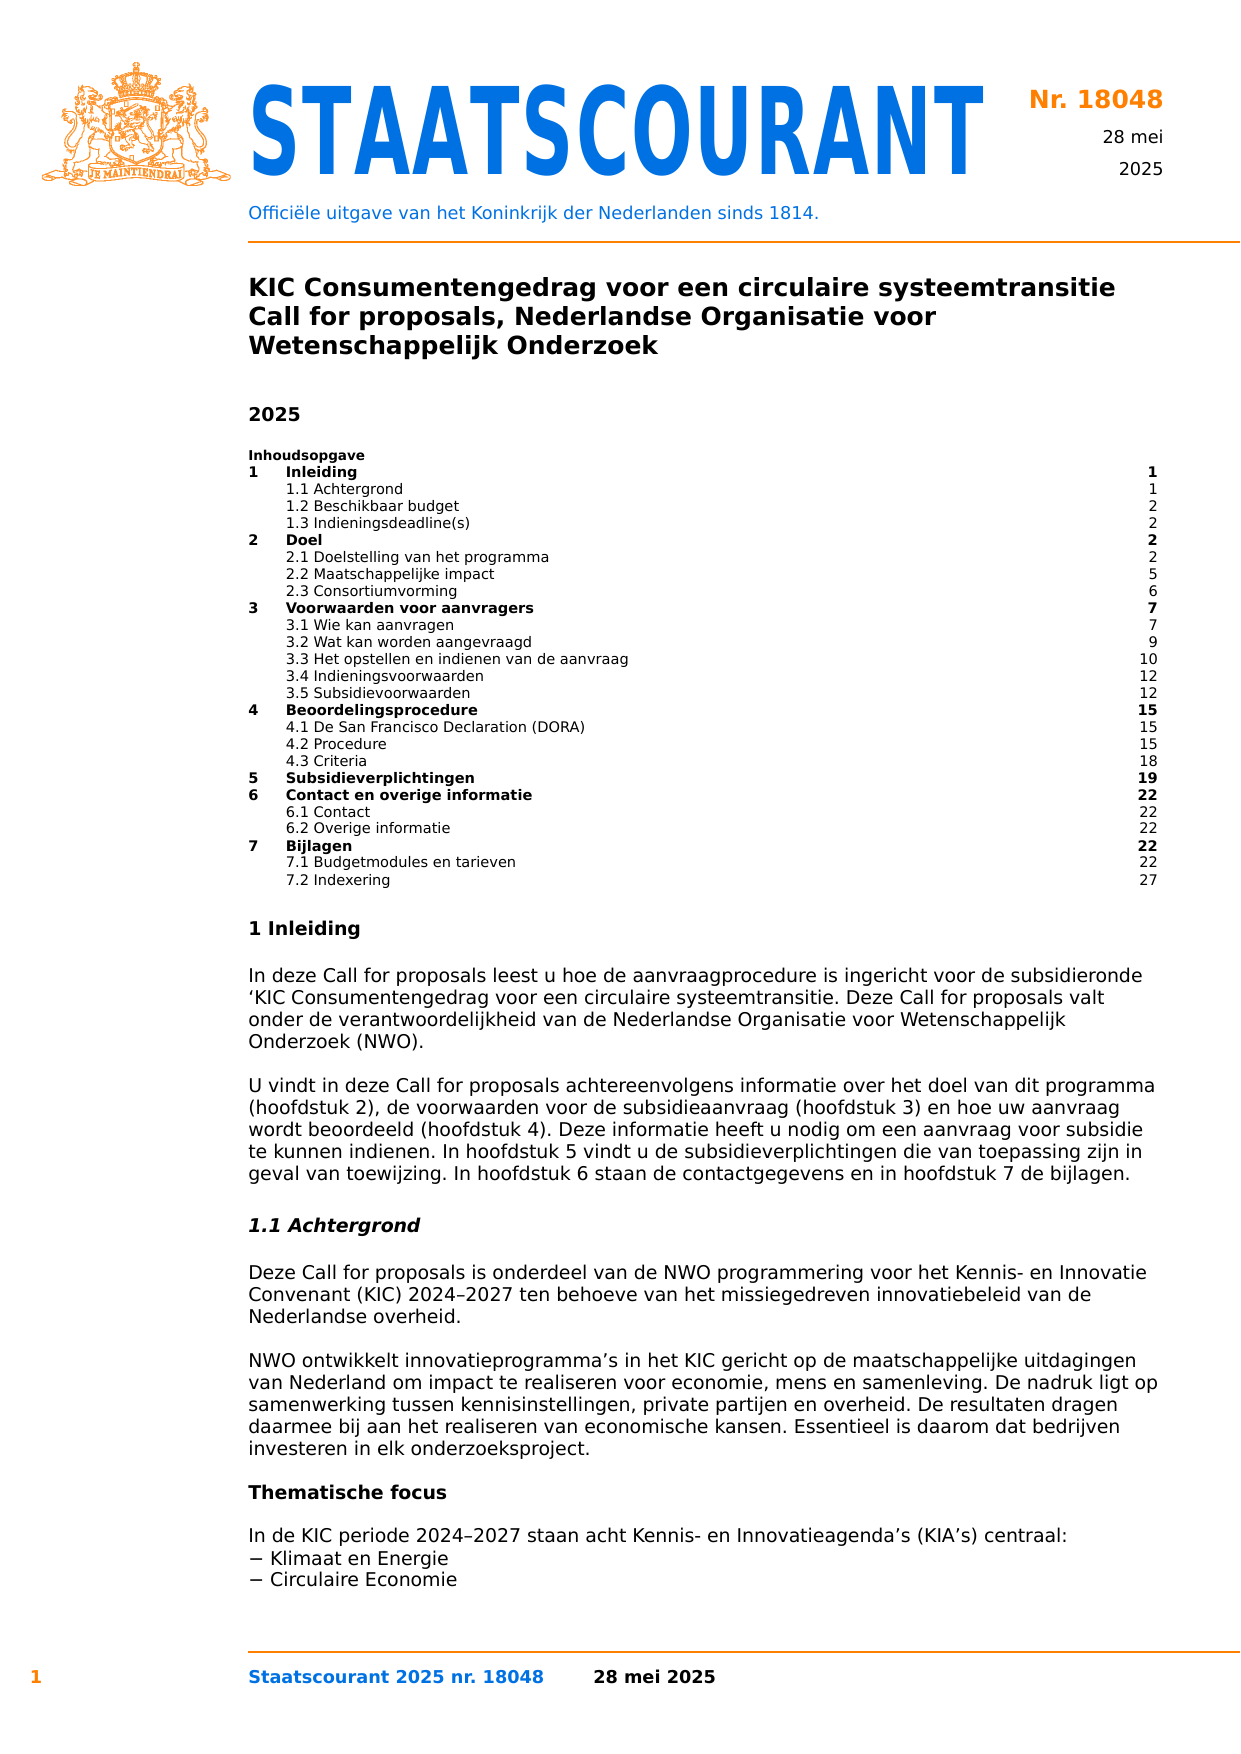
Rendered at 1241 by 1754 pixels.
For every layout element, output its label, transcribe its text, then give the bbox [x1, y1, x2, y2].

text 2025 [248, 404, 1163, 426]
picture [41, 62, 231, 186]
table_cell 22 [870, 838, 1163, 854]
table_cell 2 [870, 532, 1163, 549]
table_cell 2.3 Consortiumvorming [280, 583, 869, 600]
table_cell [248, 685, 280, 702]
table_cell 7 [870, 617, 1163, 634]
table_cell 6.1 Contact [280, 804, 869, 820]
table_cell 3.4 Indieningsvoorwaarden [280, 668, 869, 684]
table_cell 4.1 De San Francisco Declaration (DORA) [280, 719, 869, 736]
table_cell 7 [248, 838, 280, 854]
table_cell 12 [870, 668, 1163, 684]
table_cell [248, 549, 280, 566]
table_cell 3.3 Het opstellen en indienen van de aanvraag [280, 651, 869, 668]
table_cell 1.3 Indieningsdeadline(s) [280, 515, 869, 532]
table_cell 18 [870, 753, 1163, 769]
table_cell [248, 515, 280, 532]
table_header STAATSCOURANT [248, 62, 998, 203]
table_cell 12 [870, 685, 1163, 702]
text − Klimaat en Energie [248, 1547, 1163, 1569]
table_cell 10 [870, 651, 1163, 668]
table_cell [248, 753, 280, 769]
subtitle 1.1 Achtergrond [248, 1215, 1163, 1237]
table_cell 15 [870, 702, 1163, 718]
table_header Nr. 18048 [998, 62, 1240, 121]
table_cell 2.1 Doelstelling van het programma [280, 549, 869, 566]
table_cell [248, 736, 280, 752]
table_cell [248, 634, 280, 651]
table_cell Subsidieverplichtingen [280, 770, 869, 786]
table_cell [248, 617, 280, 634]
table_cell 2025 [998, 153, 1240, 203]
table_cell 1 [870, 481, 1163, 498]
table_cell 2 [248, 532, 280, 549]
table_cell [248, 498, 280, 515]
subtitle Thematische focus [248, 1482, 1163, 1503]
table_cell [248, 668, 280, 684]
table_cell Contact en overige informatie [280, 786, 869, 803]
text − Circulaire Economie [248, 1569, 1163, 1591]
table_cell 4 [248, 702, 280, 718]
table_header [25, 62, 248, 241]
table_cell 2 [870, 498, 1163, 515]
table_cell 6.2 Overige informatie [280, 820, 869, 837]
table_cell 1.2 Beschikbaar budget [280, 498, 869, 515]
table_cell [248, 481, 280, 498]
table_cell 2.2 Maatschappelijke impact [280, 566, 869, 583]
table_cell 2 [870, 549, 1163, 566]
table_cell 6 [870, 583, 1163, 600]
text NWO ontwikkelt innovatieprogramma’s in het KIC gericht op de maatschappelijke uitdagingen van Nederland om impact te realiseren voor economie, mens en samenleving. De nadruk ligt op samenwerking tussen kennisinstellingen, private partijen en overheid. De resultaten dragen daarmee bij aan het realiseren van economische kansen. Essentieel is daarom dat bedrijven investeren in elk onderzoeksproject. [248, 1350, 1163, 1460]
text U vindt in deze Call for proposals achtereenvolgens informatie over het doel van dit programma (hoofdstuk 2), de voorwaarden voor de subsidieaanvraag (hoofdstuk 3) en hoe uw aanvraag wordt beoordeeld (hoofdstuk 4). Deze informatie heeft u nodig om een aanvraag voor subsidie te kunnen indienen. In hoofdstuk 5 vindt u de subsidieverplichtingen die van toepassing zijn in geval van toewijzing. In hoofdstuk 6 staan de contactgegevens en in hoofdstuk 7 de bijlagen. [248, 1075, 1163, 1185]
table_cell 3.1 Wie kan aanvragen [280, 617, 869, 634]
table_cell Bijlagen [280, 838, 869, 854]
table_cell 15 [870, 719, 1163, 736]
table_cell Officiële uitgave van het Koninkrijk der Nederlanden sinds 1814. [248, 203, 1240, 241]
text In de KIC periode 2024–2027 staan acht Kennis- en Innovatieagenda’s (KIA’s) centraal: [248, 1525, 1163, 1547]
table_cell [248, 854, 280, 871]
table_cell 7.2 Indexering [280, 871, 869, 888]
table_cell 9 [870, 634, 1163, 651]
table_cell Doel [280, 532, 869, 549]
subtitle KIC Consumentengedrag voor een circulaire systeemtransitie Call for proposals, Nederlandse Organisatie voor Wetenschappelijk Onderzoek [248, 273, 1163, 361]
table_cell 4.3 Criteria [280, 753, 869, 769]
table_cell 2 [870, 515, 1163, 532]
table_cell 4.2 Procedure [280, 736, 869, 752]
table_cell 7.1 Budgetmodules en tarieven [280, 854, 869, 871]
table_cell 22 [870, 786, 1163, 803]
table_cell 1.1 Achtergrond [280, 481, 869, 498]
table_cell 22 [870, 854, 1163, 871]
table_cell 7 [870, 600, 1163, 617]
table_cell [248, 566, 280, 583]
text Deze Call for proposals is onderdeel van de NWO programmering voor het Kennis- en Innovatie Convenant (KIC) 2024–2027 ten behoeve van het missiegedreven innovatiebeleid van de Nederlandse overheid. [248, 1262, 1163, 1328]
table_cell 5 [870, 566, 1163, 583]
table_cell 5 [248, 770, 280, 786]
table_cell 15 [870, 736, 1163, 752]
table_cell 3.5 Subsidievoorwaarden [280, 685, 869, 702]
table_cell 1 [248, 464, 280, 481]
table_cell 3 [248, 600, 280, 617]
table_cell [248, 804, 280, 820]
table_cell [248, 871, 280, 888]
text In deze Call for proposals leest u hoe de aanvraagprocedure is ingericht voor de subsidieronde ‘KIC Consumentengedrag voor een circulaire systeemtransitie. Deze Call for proposals valt onder de verantwoordelijkheid van de Nederlandse Organisatie voor Wetenschappelijk Onderzoek (NWO). [248, 965, 1163, 1053]
table_cell [248, 583, 280, 600]
table_cell 27 [870, 871, 1163, 888]
table_cell Inleiding [280, 464, 869, 481]
table_cell 1 [870, 464, 1163, 481]
table_cell 28 mei [998, 121, 1240, 153]
table_header Inhoudsopgave [248, 448, 1163, 464]
table_cell 22 [870, 820, 1163, 837]
table_cell Beoordelingsprocedure [280, 702, 869, 718]
table_cell [248, 719, 280, 736]
subtitle 1 Inleiding [248, 918, 1163, 940]
table_cell 19 [870, 770, 1163, 786]
table_cell [248, 820, 280, 837]
table_cell 3.2 Wat kan worden aangevraagd [280, 634, 869, 651]
table_cell Voorwaarden voor aanvragers [280, 600, 869, 617]
table_cell [248, 651, 280, 668]
table_cell 6 [248, 786, 280, 803]
table_cell 22 [870, 804, 1163, 820]
